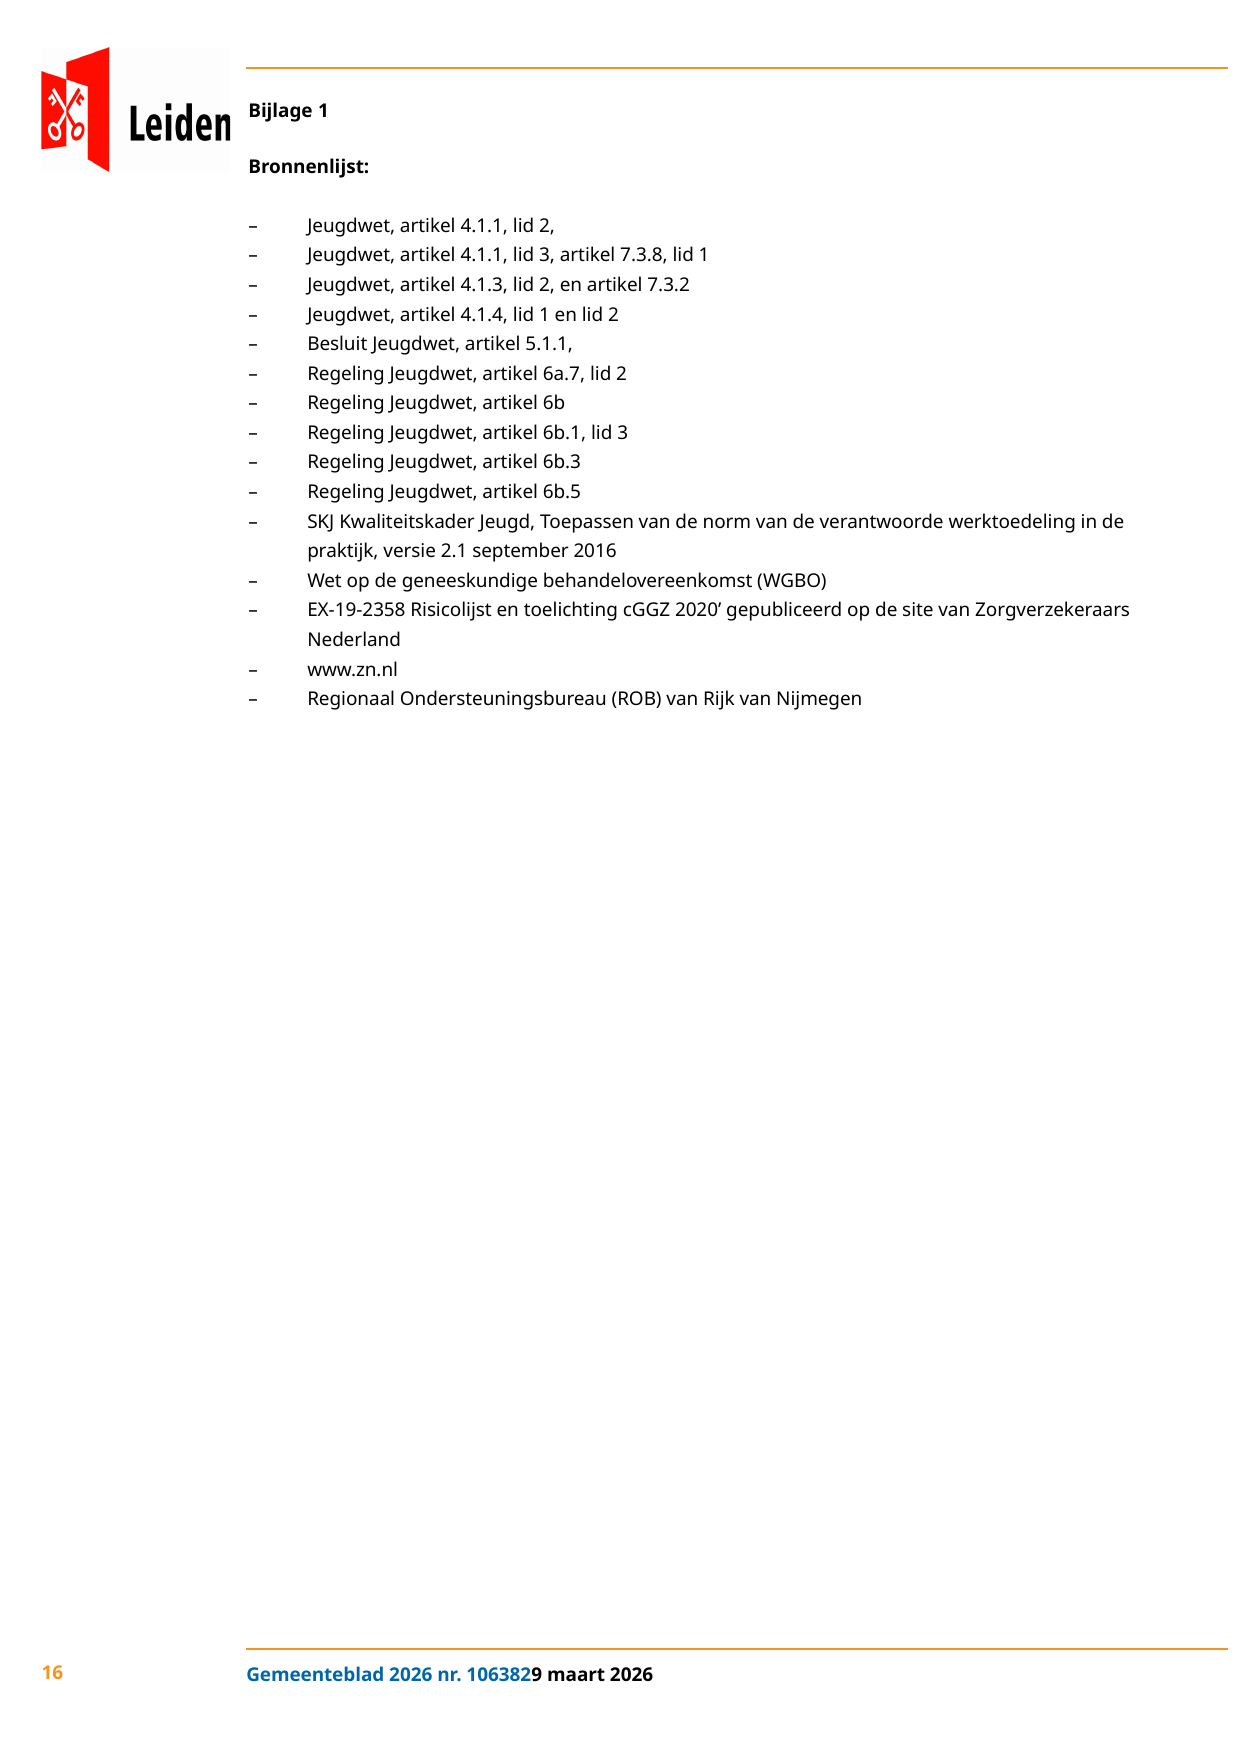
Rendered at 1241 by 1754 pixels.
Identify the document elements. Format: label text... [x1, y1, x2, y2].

list Regeling Jeugdwet, artikel 6b [248, 389, 1152, 415]
list SKJ Kwaliteitskader Jeugd, Toepassen van de norm van de verantwoorde werktoedeling in de praktijk, versie 2.1 september 2016 [248, 508, 1152, 563]
list Regeling Jeugdwet, artikel 6b.1, lid 3 [248, 419, 1152, 445]
list Jeugdwet, artikel 4.1.1, lid 3, artikel 7.3.8, lid 1 [248, 242, 1152, 267]
list www.zn.nl [248, 656, 1152, 682]
list Regeling Jeugdwet, artikel 6b.5 [248, 478, 1152, 504]
list Jeugdwet, artikel 4.1.3, lid 2, en artikel 7.3.2 [248, 271, 1152, 297]
list EX-19-2358 Risicolijst en toelichting cGGZ 2020’ gepubliceerd op de site van Zorgverzekeraars Nederland [248, 597, 1152, 652]
picture [41, 47, 231, 172]
list Jeugdwet, artikel 4.1.4, lid 1 en lid 2 [248, 301, 1152, 327]
text Bronnenlijst: [248, 153, 1152, 179]
list Wet op de geneeskundige behandelovereenkomst (WGBO) [248, 567, 1152, 593]
list Regeling Jeugdwet, artikel 6b.3 [248, 449, 1152, 474]
text Bijlage 1 [248, 95, 1152, 123]
list Regionaal Ondersteuningsbureau (ROB) van Rijk van Nijmegen [248, 685, 1152, 711]
list Jeugdwet, artikel 4.1.1, lid 2, [248, 212, 1152, 238]
list Besluit Jeugdwet, artikel 5.1.1, [248, 330, 1152, 356]
list Regeling Jeugdwet, artikel 6a.7, lid 2 [248, 360, 1152, 386]
